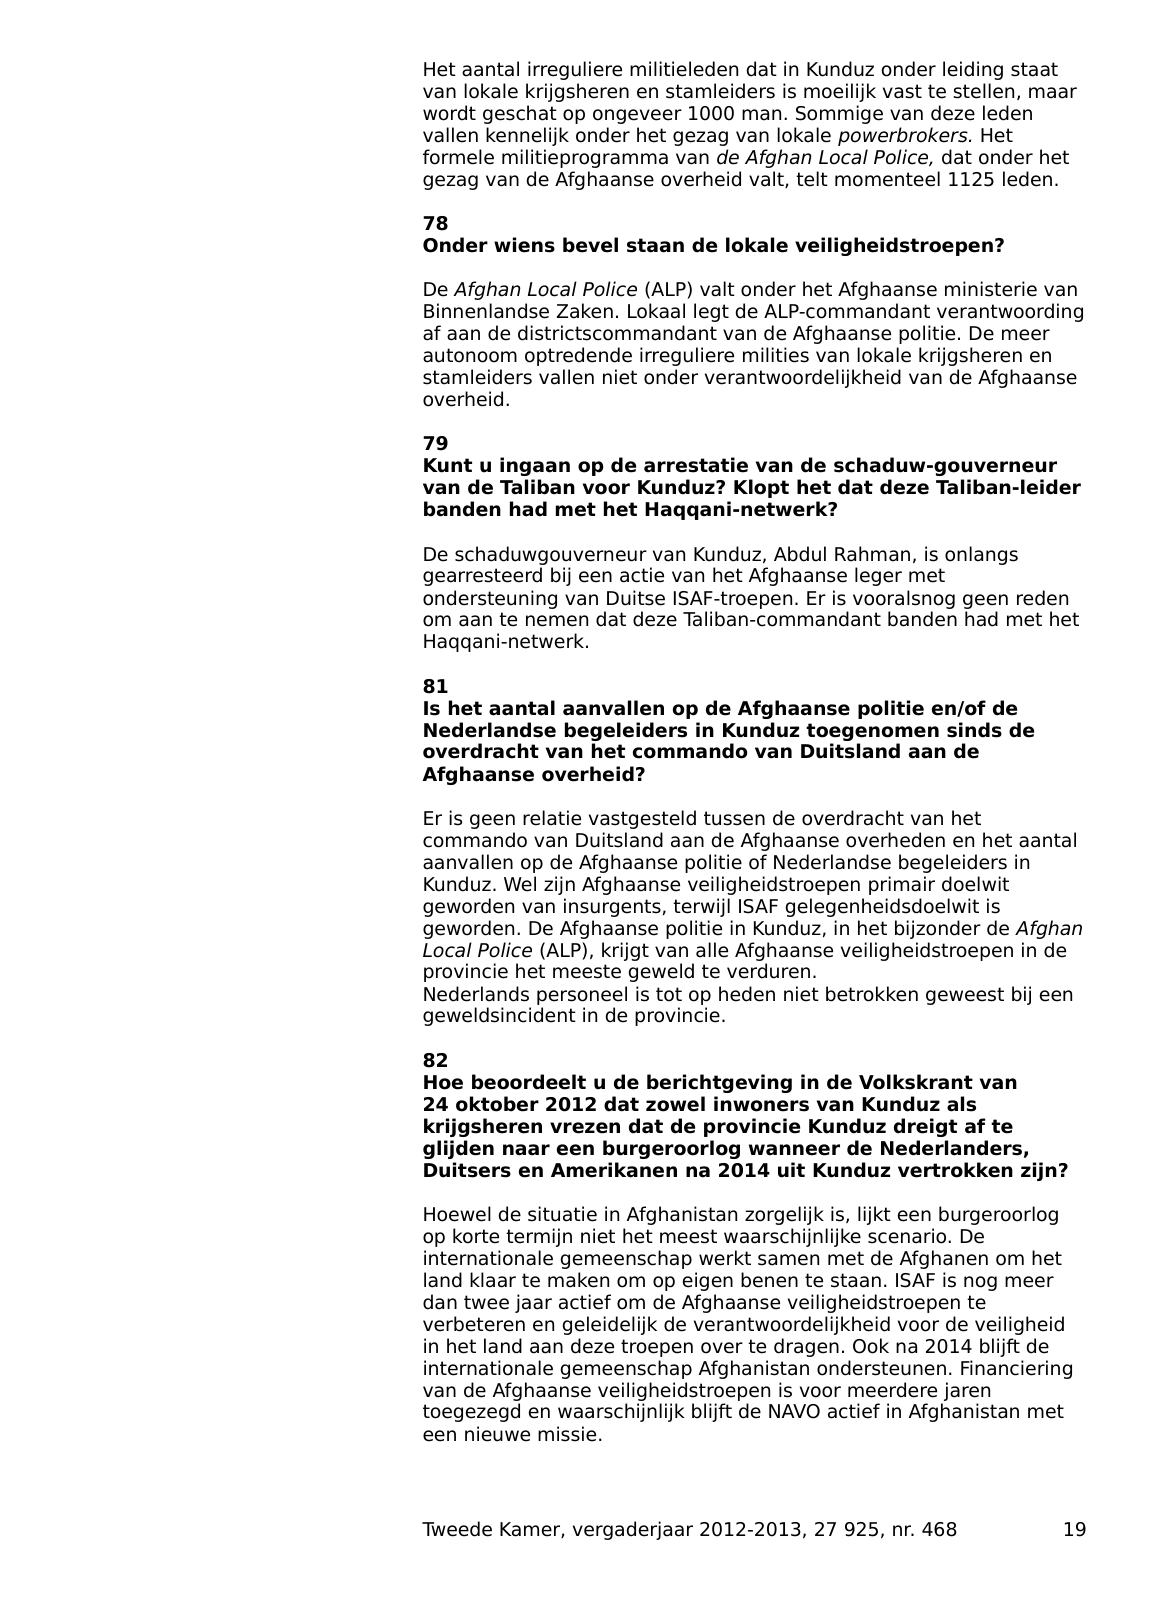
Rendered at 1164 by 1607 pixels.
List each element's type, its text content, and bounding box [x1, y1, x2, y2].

text 78 [422, 213, 1087, 235]
text Kunt u ingaan op de arrestatie van de schaduw-gouverneur van de Taliban voor Kunduz? Klopt het dat deze Taliban-leider banden had met het Haqqani-netwerk? [422, 455, 1087, 521]
text Nederlands personeel is tot op heden niet betrokken geweest bij een geweldsincident in de provincie. [422, 983, 1087, 1027]
text Hoewel de situatie in Afghanistan zorgelijk is, lijkt een burgeroorlog op korte termijn niet het meest waarschijnlijke scenario. De internationale gemeenschap werkt samen met de Afghanen om het land klaar te maken om op eigen benen te staan. ISAF is nog meer dan twee jaar actief om de Afghaanse veiligheidstroepen te verbeteren en geleidelijk de verantwoordelijkheid voor de veiligheid in het land aan deze troepen over te dragen. Ook na 2014 blijft de internationale gemeenschap Afghanistan ondersteunen. Financiering van de Afghaanse veiligheidstroepen is voor meerdere jaren toegezegd en waarschijnlijk blijft de NAVO actief in Afghanistan met een nieuwe missie. [422, 1204, 1087, 1445]
text Onder wiens bevel staan de lokale veiligheidstroepen? [422, 235, 1087, 257]
text Er is geen relatie vastgesteld tussen de overdracht van het commando van Duitsland aan de Afghaanse overheden en het aantal aanvallen op de Afghaanse politie of Nederlandse begeleiders in Kunduz. Wel zijn Afghaanse veiligheidstroepen primair doelwit geworden van insurgents, terwijl ISAF gelegenheidsdoelwit is geworden. De Afghaanse politie in Kunduz, in het bijzonder de Afghan Local Police (ALP), krijgt van alle Afghaanse veiligheidstroepen in de provincie het meeste geweld te verduren. [422, 808, 1087, 983]
text 82 [422, 1049, 1087, 1072]
text 79 [422, 433, 1087, 455]
text Is het aantal aanvallen op de Afghaanse politie en/of de Nederlandse begeleiders in Kunduz toegenomen sinds de overdracht van het commando van Duitsland aan de Afghaanse overheid? [422, 697, 1087, 785]
text De schaduwgouverneur van Kunduz, Abdul Rahman, is onlangs gearresteerd bij een actie van het Afghaanse leger met ondersteuning van Duitse ISAF-troepen. Er is vooralsnog geen reden om aan te nemen dat deze Taliban-commandant banden had met het Haqqani-netwerk. [422, 543, 1087, 653]
text Hoe beoordeelt u de berichtgeving in de Volkskrant van 24 oktober 2012 dat zowel inwoners van Kunduz als krijgsheren vrezen dat de provincie Kunduz dreigt af te glijden naar een burgeroorlog wanneer de Nederlanders, Duitsers en Amerikanen na 2014 uit Kunduz vertrokken zijn? [422, 1072, 1087, 1181]
text De Afghan Local Police (ALP) valt onder het Afghaanse ministerie van Binnenlandse Zaken. Lokaal legt de ALP-commandant verantwoording af aan de districtscommandant van de Afghaanse politie. De meer autonoom optredende irreguliere milities van lokale krijgsheren en stamleiders vallen niet onder verantwoordelijkheid van de Afghaanse overheid. [422, 279, 1087, 411]
text Het aantal irreguliere militieleden dat in Kunduz onder leiding staat van lokale krijgsheren en stamleiders is moeilijk vast te stellen, maar wordt geschat op ongeveer 1000 man. Sommige van deze leden vallen kennelijk onder het gezag van lokale powerbrokers. Het formele militieprogramma van de Afghan Local Police, dat onder het gezag van de Afghaanse overheid valt, telt momenteel 1125 leden. [422, 59, 1087, 191]
text 81 [422, 676, 1087, 697]
